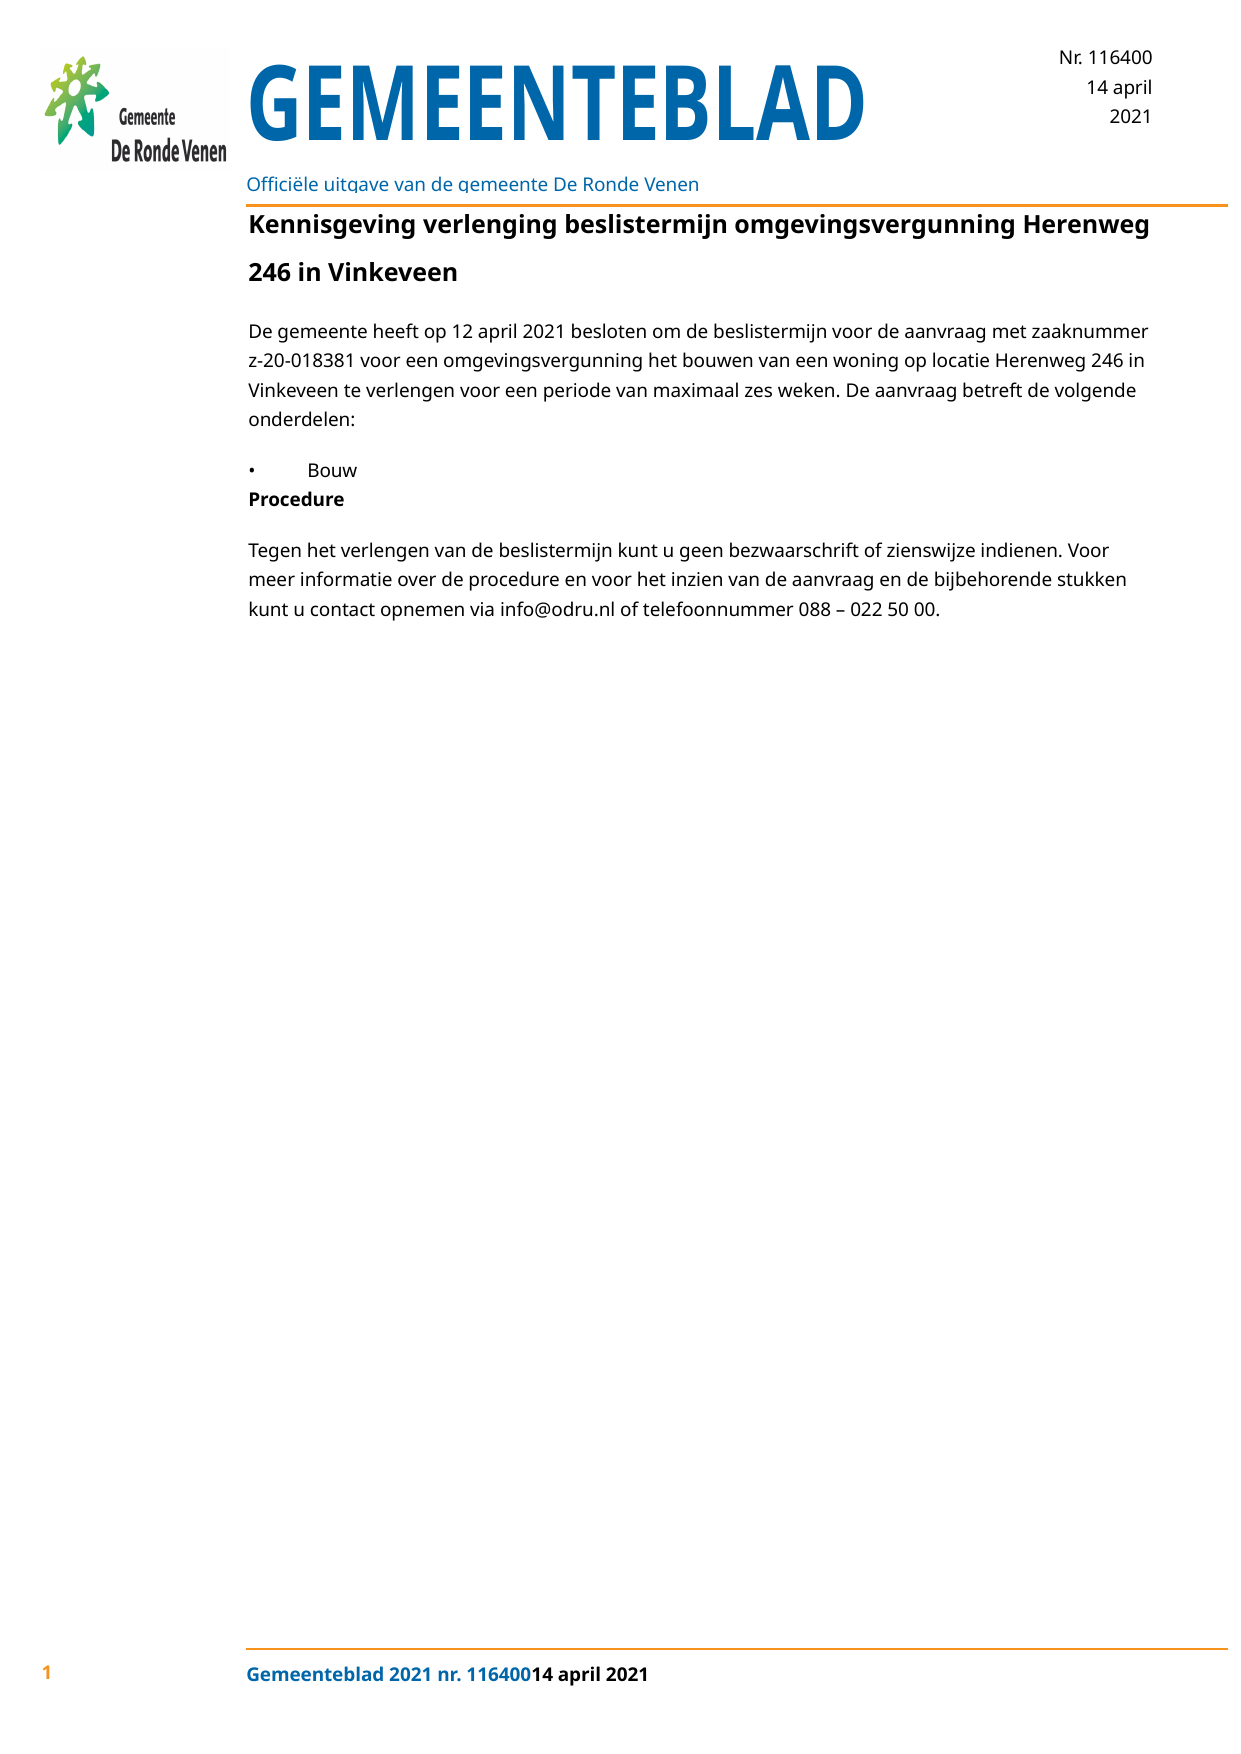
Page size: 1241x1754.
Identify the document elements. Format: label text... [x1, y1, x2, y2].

text Kennisgeving verlenging beslistermijn omgevingsvergunning Herenweg 246 in Vinkeveen [248, 207, 1152, 288]
text De gemeente heeft op 12 april 2021 besloten om de beslistermijn voor de aanvraag met zaaknummer z-20-018381 voor een omgevingsvergunning het bouwen van een woning op locatie Herenweg 246 in Vinkeveen te verlengen voor een periode van maximaal zes weken. De aanvraag betreft de volgende onderdelen: [248, 318, 1152, 432]
text Tegen het verlengen van de beslistermijn kunt u geen bezwaarschrift of zienswijze indienen. Voor meer informatie over de procedure en voor het inzien van de aanvraag en de bijbehorende stukken kunt u contact opnemen via info@odru.nl of telefoonnummer 088 – 022 50 00. [248, 537, 1152, 622]
picture [41, 47, 231, 172]
list Bouw [248, 457, 1152, 483]
text Procedure [248, 487, 1152, 512]
